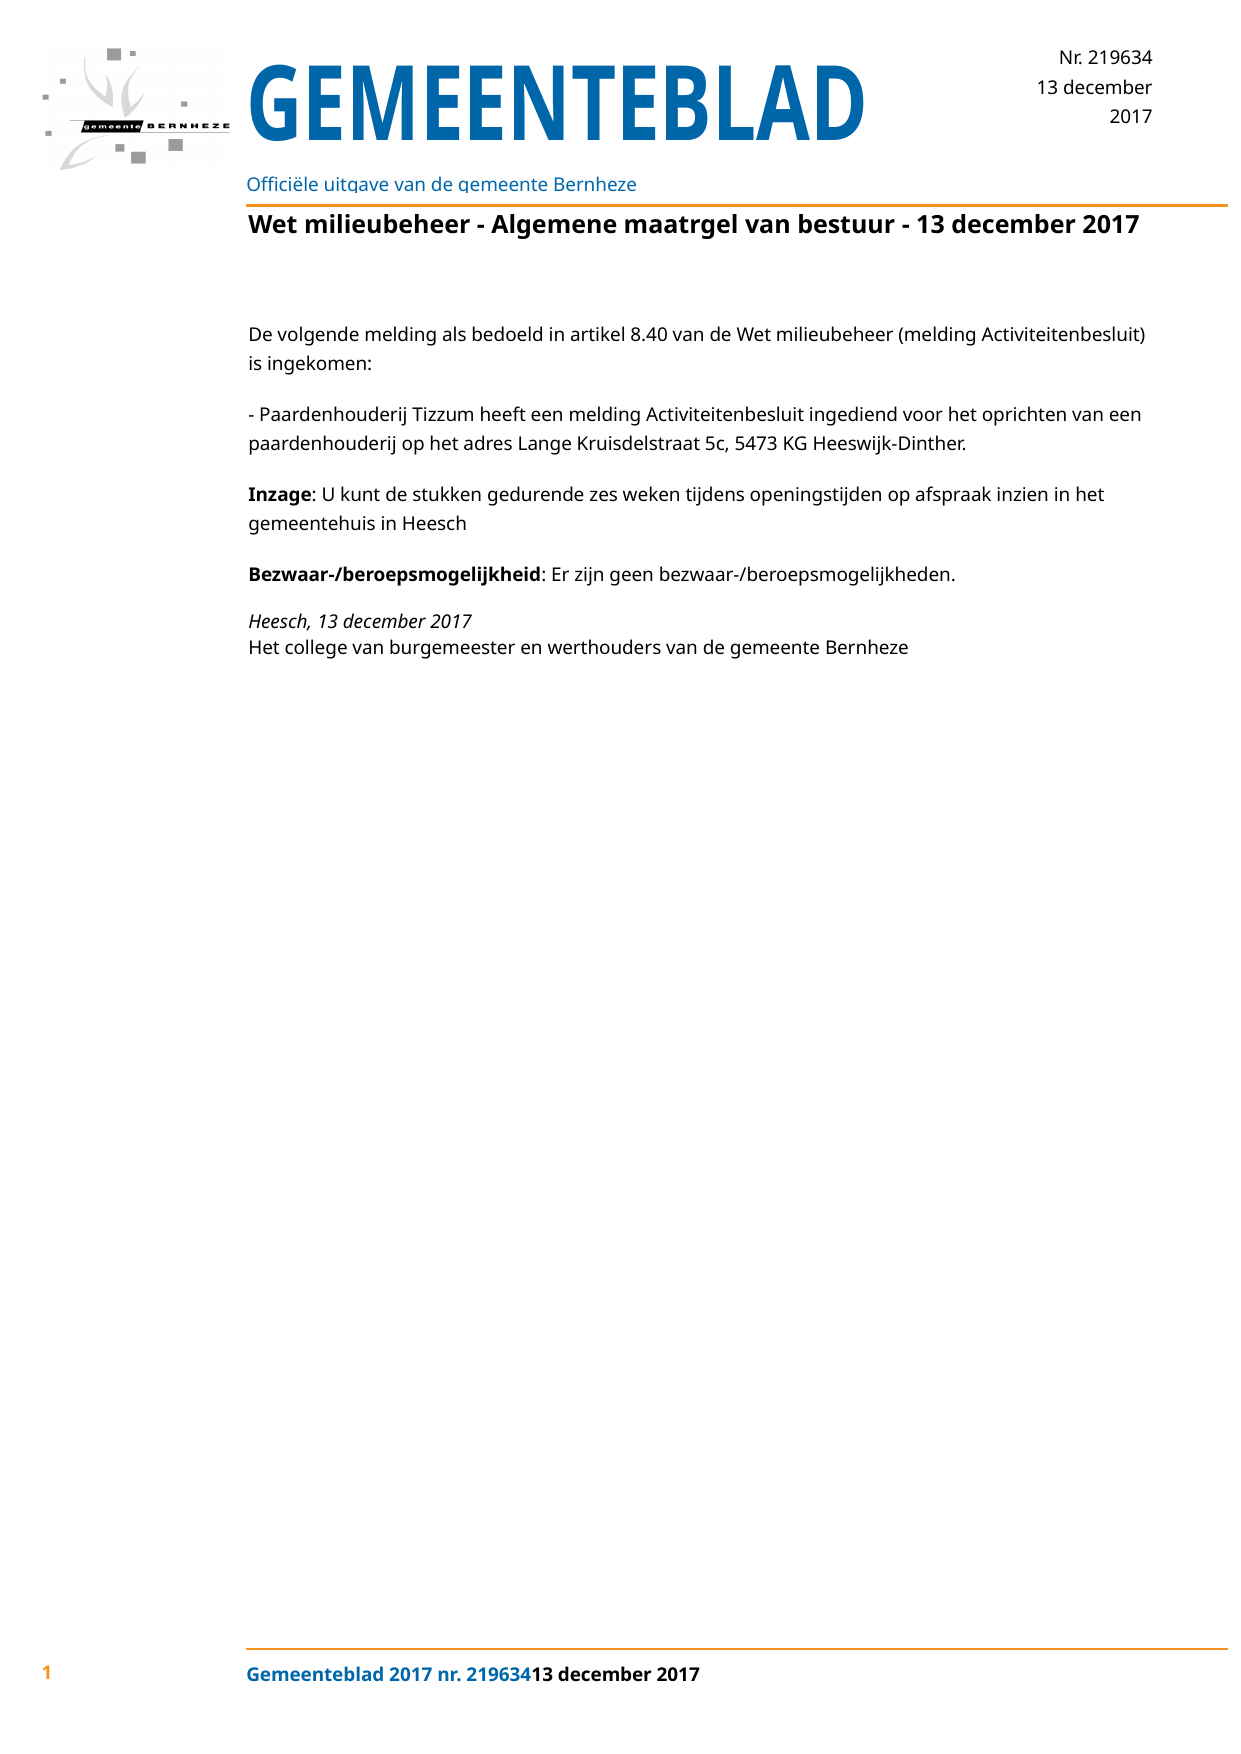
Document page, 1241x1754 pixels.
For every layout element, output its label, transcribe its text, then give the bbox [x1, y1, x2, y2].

text Heesch, 13 december 2017 [248, 608, 1152, 634]
text De volgende melding als bedoeld in artikel 8.40 van de Wet milieubeheer (melding Activiteitenbesluit) is ingekomen: [248, 321, 1152, 376]
text Wet milieubeheer - Algemene maatrgel van bestuur - 13 december 2017 [248, 207, 1152, 241]
text Inzage: U kunt de stukken gedurende zes weken tijdens openingstijden op afspraak inzien in het gemeentehuis in Heesch [248, 481, 1152, 536]
text - Paardenhouderij Tizzum heeft een melding Activiteitenbesluit ingediend voor het oprichten van een paardenhouderij op het adres Lange Kruisdelstraat 5c, 5473 KG Heeswijk-Dinther. [248, 401, 1152, 456]
picture [41, 47, 231, 172]
text Het college van burgemeester en werthouders van de gemeente Bernheze [248, 634, 1152, 660]
text Bezwaar-/beroepsmogelijkheid: Er zijn geen bezwaar-/beroepsmogelijkheden. [248, 561, 1152, 586]
